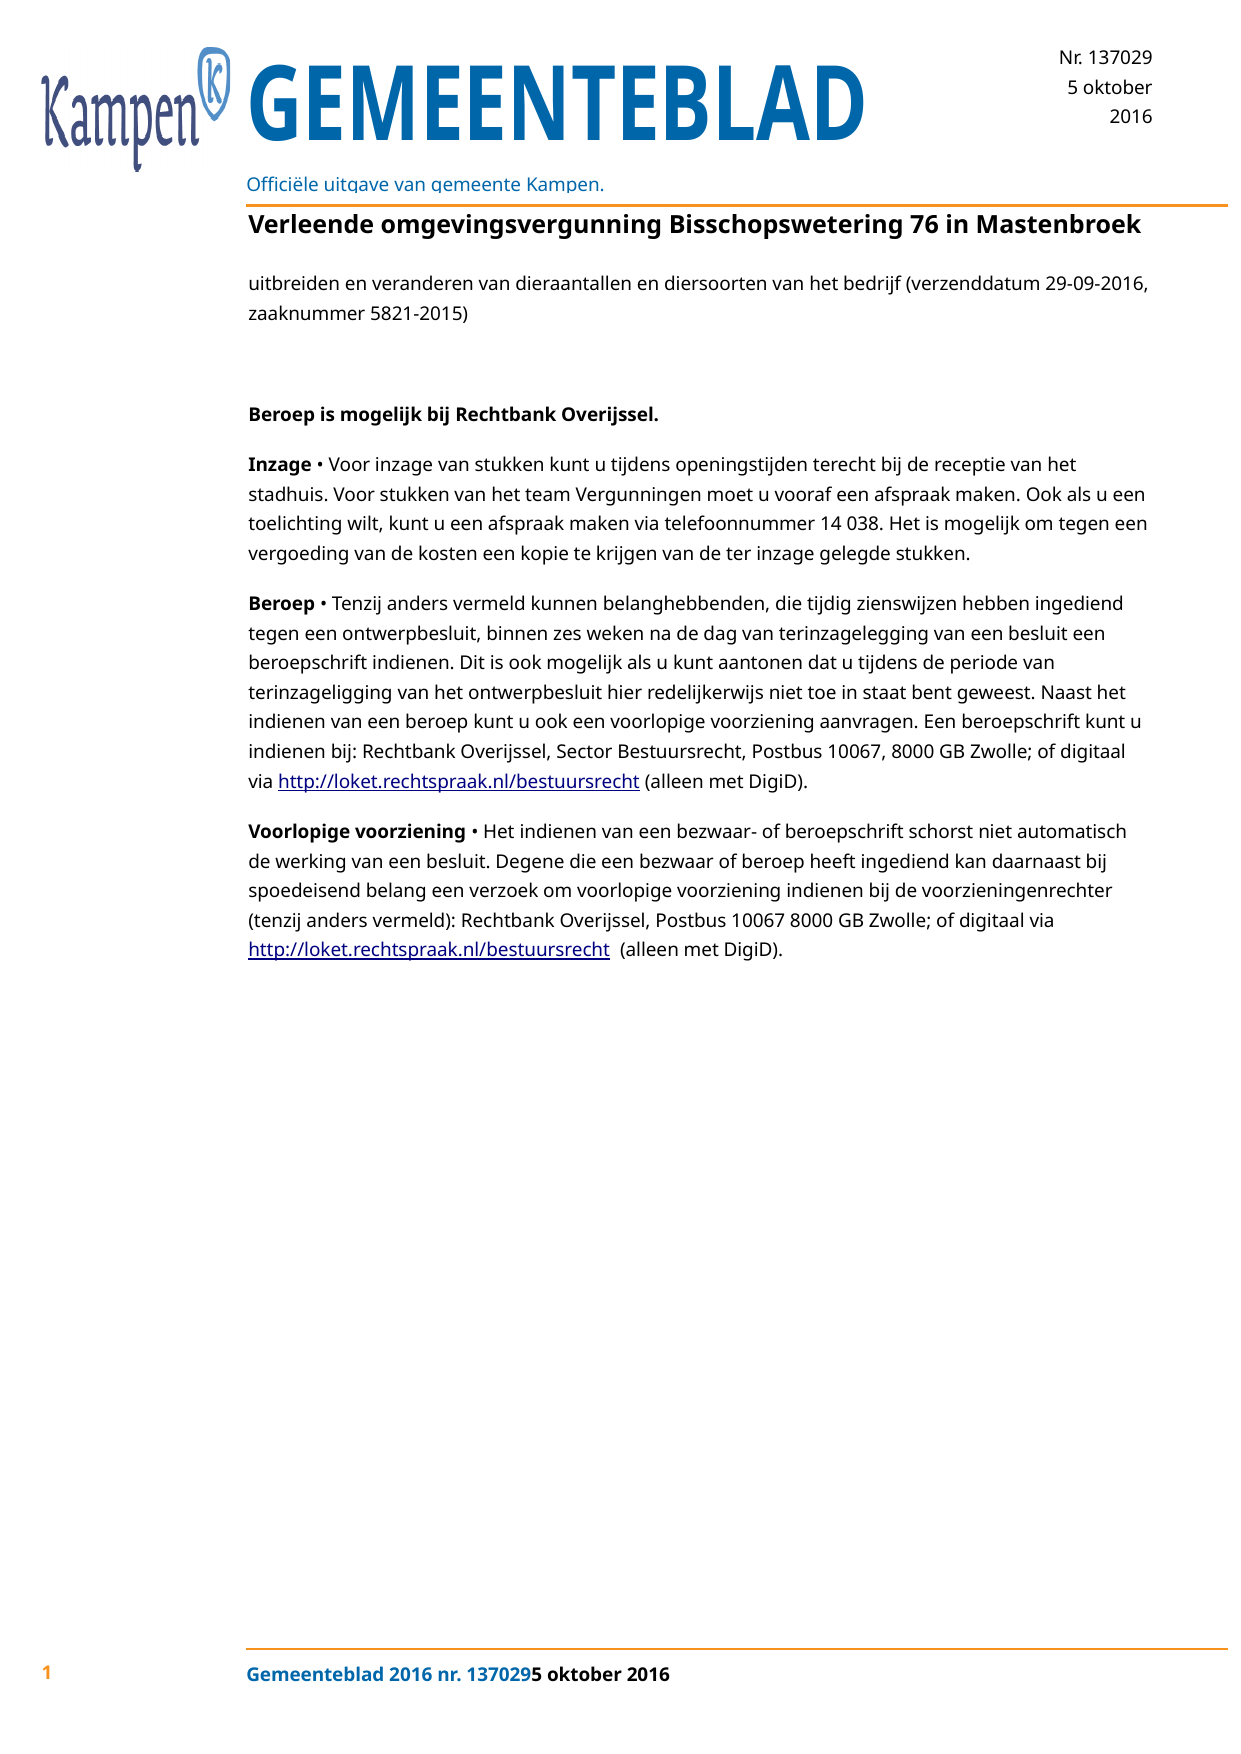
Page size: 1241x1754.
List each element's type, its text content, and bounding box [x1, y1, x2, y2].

text uitbreiden en veranderen van dieraantallen en diersoorten van het bedrijf (verzenddatum 29-09-2016, zaaknummer 5821-2015) [248, 270, 1152, 326]
text Verleende omgevingsvergunning Bisschopswetering 76 in Mastenbroek [248, 207, 1152, 241]
text Beroep is mogelijk bij Rechtbank Overijssel. [248, 401, 1152, 426]
text Beroep • Tenzij anders vermeld kunnen belanghebbenden, die tijdig zienswijzen hebben ingediend tegen een ontwerpbesluit, binnen zes weken na de dag van terinzagelegging van een besluit een beroepschrift indienen. Dit is ook mogelijk als u kunt aantonen dat u tijdens de periode van terinzageligging van het ontwerpbesluit hier redelijkerwijs niet toe in staat bent geweest. Naast het indienen van een beroep kunt u ook een voorlopige voorziening aanvragen. Een beroepschrift kunt u indienen bij: Rechtbank Overijssel, Sector Bestuursrecht, Postbus 10067, 8000 GB Zwolle; of digitaal via http://loket.rechtspraak.nl/bestuursrecht (alleen met DigiD). [248, 590, 1152, 793]
picture [41, 47, 231, 172]
text Inzage • Voor inzage van stukken kunt u tijdens openingstijden terecht bij de receptie van het stadhuis. Voor stukken van het team Vergunningen moet u vooraf een afspraak maken. Ook als u een toelichting wilt, kunt u een afspraak maken via telefoonnummer 14 038. Het is mogelijk om tegen een vergoeding van de kosten een kopie te krijgen van de ter inzage gelegde stukken. [248, 451, 1152, 566]
text Voorlopige voorziening • Het indienen van een bezwaar- of beroepschrift schorst niet automatisch de werking van een besluit. Degene die een bezwaar of beroep heeft ingediend kan daarnaast bij spoedeisend belang een verzoek om voorlopige voorziening indienen bij de voorzieningenrechter (tenzij anders vermeld): Rechtbank Overijssel, Postbus 10067 8000 GB Zwolle; of digitaal via http://loket.rechtspraak.nl/bestuursrecht (alleen met DigiD). [248, 818, 1152, 962]
